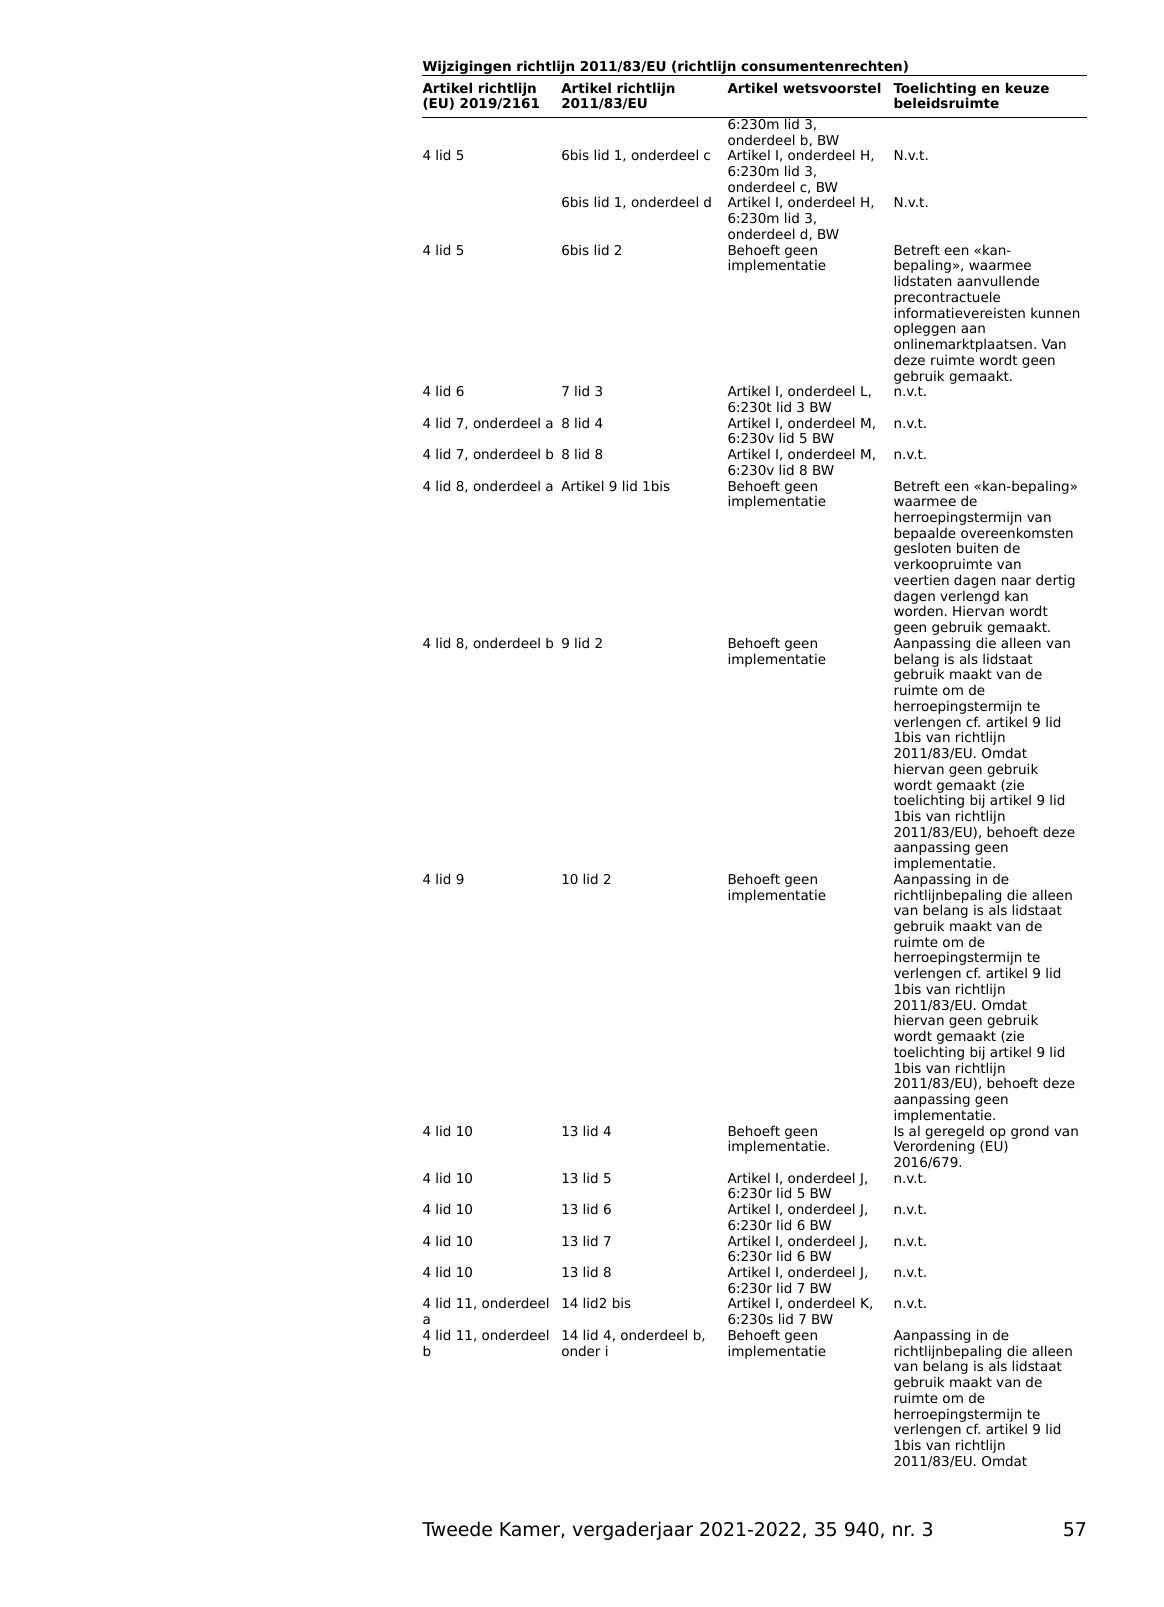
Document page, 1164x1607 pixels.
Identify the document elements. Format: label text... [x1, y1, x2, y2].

table_cell Artikel I, onderdeel J, 6:230r lid 7 BW [721, 1265, 887, 1296]
table_cell Behoeft geen implementatie [721, 1328, 887, 1469]
table_cell n.v.t. [887, 1265, 1087, 1296]
table_cell Artikel richtlijn (EU) 2019/2161 [422, 76, 555, 117]
table_cell [422, 118, 555, 148]
table_cell Betreft een «kan-bepaling» waarmee de herroepingstermijn van bepaalde overeenkomsten gesloten buiten de verkoopruimte van veertien dagen naar dertig dagen verlengd kan worden. Hiervan wordt geen gebruik gemaakt. [887, 479, 1087, 636]
table_cell 6:230m lid 3, onderdeel b, BW [721, 118, 887, 148]
table_cell 4 lid 8, onderdeel a [422, 479, 555, 636]
table_cell Artikel I, onderdeel J, 6:230r lid 6 BW [721, 1202, 887, 1233]
table_cell n.v.t. [887, 416, 1087, 447]
table_cell 13 lid 5 [555, 1171, 721, 1202]
table_cell 4 lid 9 [422, 872, 555, 1123]
table_cell n.v.t. [887, 1234, 1087, 1265]
table_cell Artikel I, onderdeel K, 6:230s lid 7 BW [721, 1296, 887, 1328]
table_cell 9 lid 2 [555, 636, 721, 872]
table_cell 14 lid2 bis [555, 1296, 721, 1328]
table_cell 4 lid 10 [422, 1123, 555, 1171]
table_cell 13 lid 6 [555, 1202, 721, 1233]
table_cell Toelichting en keuze beleidsruimte [887, 76, 1087, 117]
table_cell 4 lid 11, onderdeel a [422, 1296, 555, 1328]
table_cell Behoeft geen implementatie [721, 243, 887, 384]
table_cell 6bis lid 1, onderdeel c [555, 148, 721, 195]
table_cell [555, 118, 721, 148]
table_cell 6bis lid 2 [555, 243, 721, 384]
table_cell N.v.t. [887, 195, 1087, 242]
table_cell Artikel 9 lid 1bis [555, 479, 721, 636]
table_cell n.v.t. [887, 1296, 1087, 1328]
table_cell 7 lid 3 [555, 384, 721, 416]
table_cell 14 lid 4, onderdeel b, onder i [555, 1328, 721, 1469]
table_cell Artikel I, onderdeel L, 6:230t lid 3 BW [721, 384, 887, 416]
table_cell Artikel I, onderdeel H, 6:230m lid 3, onderdeel c, BW [721, 148, 887, 195]
table_cell Artikel richtlijn 2011/83/EU [555, 76, 721, 117]
table_cell 4 lid 11, onderdeel b [422, 1328, 555, 1469]
table_cell Betreft een «kan-bepaling», waarmee lidstaten aanvullende precontractuele informatievereisten kunnen opleggen aan onlinemarktplaatsen. Van deze ruimte wordt geen gebruik gemaakt. [887, 243, 1087, 384]
table_cell n.v.t. [887, 1171, 1087, 1202]
table_cell Behoeft geen implementatie [721, 636, 887, 872]
table_cell Artikel I, onderdeel J, 6:230r lid 5 BW [721, 1171, 887, 1202]
table_cell Artikel I, onderdeel M, 6:230v lid 5 BW [721, 416, 887, 447]
table_cell [887, 118, 1087, 148]
table_cell Behoeft geen implementatie [721, 479, 887, 636]
table_header Wijzigingen richtlijn 2011/83/EU (richtlijn consumentenrechten) [422, 59, 1087, 75]
table_cell 13 lid 7 [555, 1234, 721, 1265]
table_cell Aanpassing die alleen van belang is als lidstaat gebruik maakt van de ruimte om de herroepingstermijn te verlengen cf. artikel 9 lid 1bis van richtlijn 2011/83/EU. Omdat hiervan geen gebruik wordt gemaakt (zie toelichting bij artikel 9 lid 1bis van richtlijn 2011/83/EU), behoeft deze aanpassing geen implementatie. [887, 636, 1087, 872]
table_cell 8 lid 4 [555, 416, 721, 447]
table_cell 8 lid 8 [555, 447, 721, 478]
table_cell 4 lid 6 [422, 384, 555, 416]
table_cell n.v.t. [887, 447, 1087, 478]
table_cell Behoeft geen implementatie. [721, 1123, 887, 1171]
table_cell 4 lid 10 [422, 1171, 555, 1202]
table_cell Aanpassing in de richtlijnbepaling die alleen van belang is als lidstaat gebruik maakt van de ruimte om de herroepingstermijn te verlengen cf. artikel 9 lid 1bis van richtlijn 2011/83/EU. Omdat hiervan geen gebruik wordt gemaakt (zie toelichting bij artikel 9 lid 1bis van richtlijn 2011/83/EU), behoeft deze aanpassing geen implementatie. [887, 872, 1087, 1123]
table_cell 4 lid 7, onderdeel a [422, 416, 555, 447]
table_cell 4 lid 7, onderdeel b [422, 447, 555, 478]
table_cell 4 lid 10 [422, 1265, 555, 1296]
table_cell 4 lid 5 [422, 243, 555, 384]
table_cell 4 lid 8, onderdeel b [422, 636, 555, 872]
table_cell Artikel I, onderdeel J, 6:230r lid 6 BW [721, 1234, 887, 1265]
table_cell n.v.t. [887, 384, 1087, 416]
table_cell 13 lid 4 [555, 1123, 721, 1171]
table_cell 10 lid 2 [555, 872, 721, 1123]
table_cell [422, 195, 555, 242]
table_cell 4 lid 5 [422, 148, 555, 195]
table_cell Artikel I, onderdeel H, 6:230m lid 3, onderdeel d, BW [721, 195, 887, 242]
table_cell Aanpassing in de richtlijnbepaling die alleen van belang is als lidstaat gebruik maakt van de ruimte om de herroepingstermijn te verlengen cf. artikel 9 lid 1bis van richtlijn 2011/83/EU. Omdat [887, 1328, 1087, 1469]
table_cell Artikel wetsvoorstel [721, 76, 887, 117]
table_cell 4 lid 10 [422, 1202, 555, 1233]
table_cell 13 lid 8 [555, 1265, 721, 1296]
table_cell 4 lid 10 [422, 1234, 555, 1265]
table_cell Behoeft geen implementatie [721, 872, 887, 1123]
table_cell N.v.t. [887, 148, 1087, 195]
table_cell Is al geregeld op grond van Verordening (EU) 2016/679. [887, 1123, 1087, 1171]
table_cell n.v.t. [887, 1202, 1087, 1233]
table_cell 6bis lid 1, onderdeel d [555, 195, 721, 242]
table_cell Artikel I, onderdeel M, 6:230v lid 8 BW [721, 447, 887, 478]
